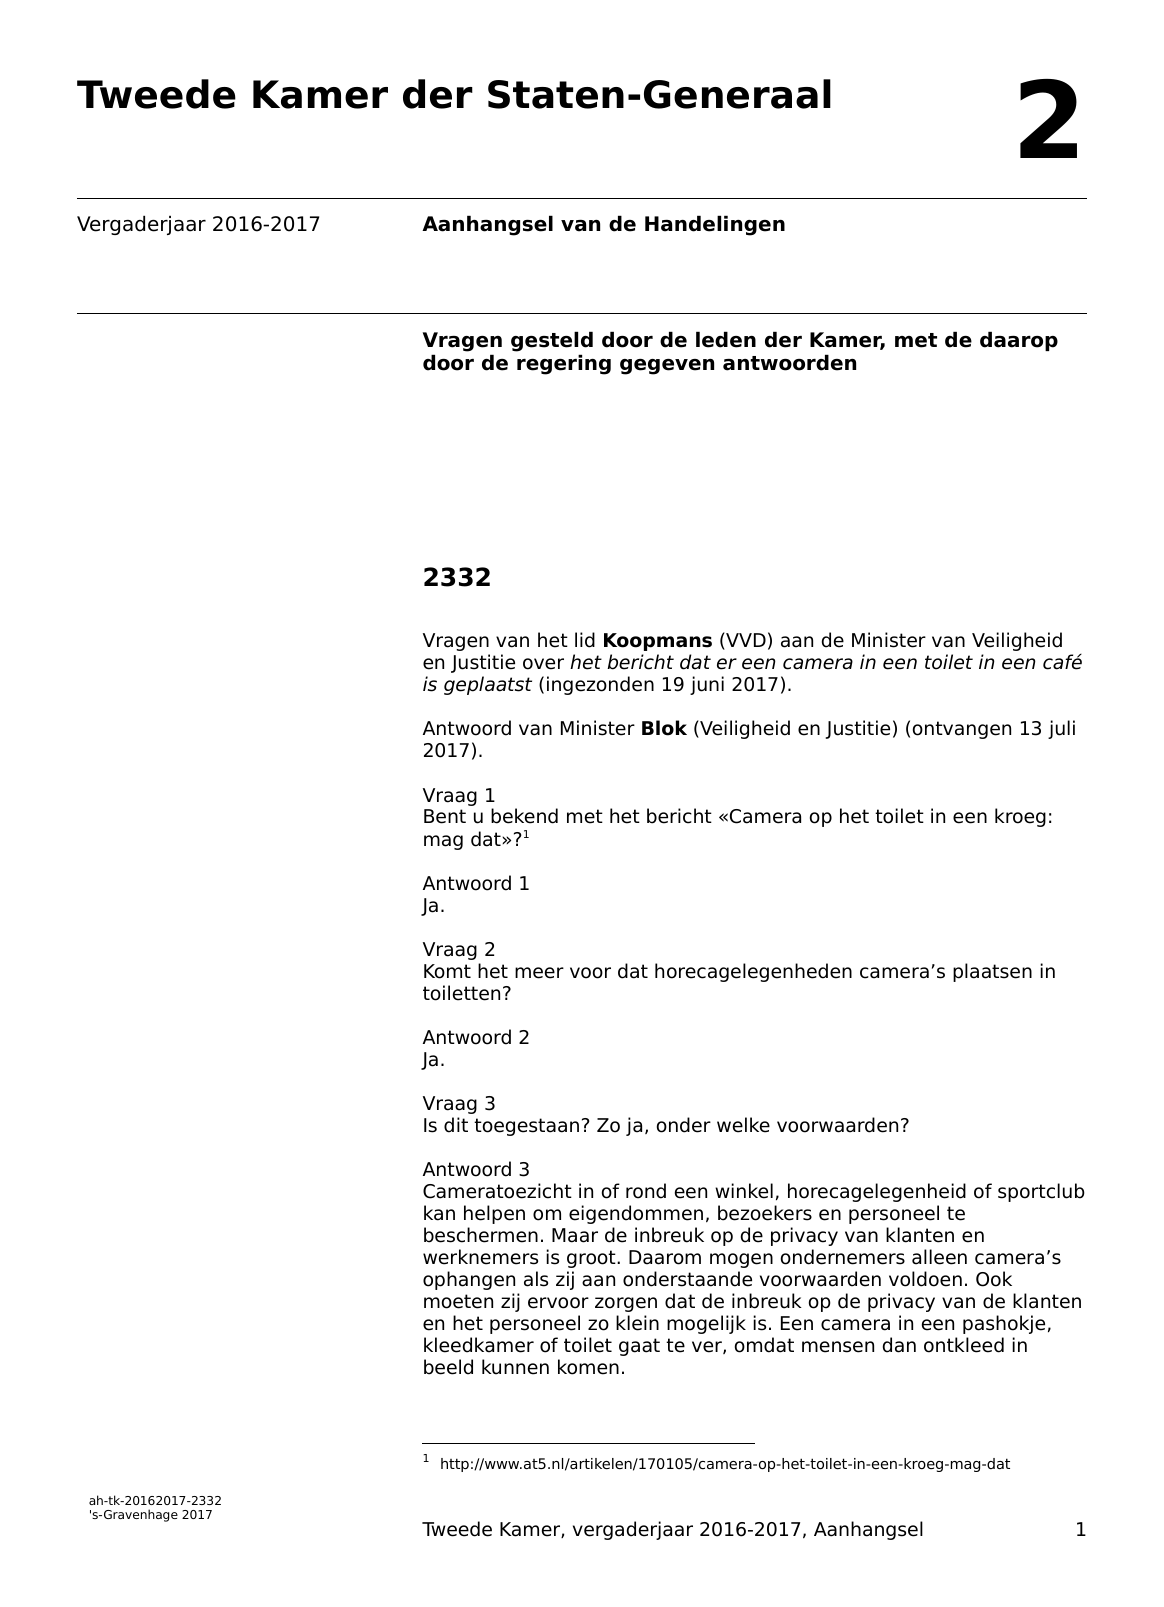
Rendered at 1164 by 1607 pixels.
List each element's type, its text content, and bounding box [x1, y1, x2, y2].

text Vragen van het lid Koopmans (VVD) aan de Minister van Veiligheid en Justitie over het bericht dat er een camera in een toilet in een café is geplaatst (ingezonden 19 juni 2017). [422, 630, 1087, 696]
text http://www.at5.nl/artikelen/170105/camera-op-het-toilet-in-een-kroeg-mag-dat [422, 1452, 1087, 1474]
text Antwoord 1 [422, 873, 1087, 894]
text Komt het meer voor dat horecagelegenheden camera’s plaatsen in toiletten? [422, 961, 1087, 1005]
text 2332 [422, 563, 1087, 592]
text 's-Gravenhage 2017 [88, 1508, 323, 1522]
table_cell [77, 314, 422, 375]
text Antwoord van Minister Blok (Veiligheid en Justitie) (ontvangen 13 juli 2017). [422, 718, 1087, 762]
text Vraag 3 [422, 1093, 1087, 1115]
table_header Tweede Kamer der Staten-Generaal [77, 59, 886, 198]
table_cell Vragen gesteld door de leden der Kamer, met de daarop door de regering gegeven antwoorden [422, 314, 1087, 375]
text Ja. [422, 894, 1087, 917]
table_cell Vergaderjaar 2016-2017 [77, 199, 422, 313]
text Antwoord 3 [422, 1159, 1087, 1181]
table_cell Aanhangsel van de Handelingen [422, 199, 1087, 313]
text Ja. [422, 1049, 1087, 1071]
text Cameratoezicht in of rond een winkel, horecagelegenheid of sportclub kan helpen om eigendommen, bezoekers en personeel te beschermen. Maar de inbreuk op de privacy van klanten en werknemers is groot. Daarom mogen ondernemers alleen camera’s ophangen als zij aan onderstaande voorwaarden voldoen. Ook moeten zij ervoor zorgen dat de inbreuk op de privacy van de klanten en het personeel zo klein mogelijk is. Een camera in een pashokje, kleedkamer of toilet gaat te ver, omdat mensen dan ontkleed in beeld kunnen komen. [422, 1181, 1087, 1379]
text Antwoord 2 [422, 1027, 1087, 1049]
text Bent u bekend met het bericht «Camera op het toilet in een kroeg: mag dat»? [422, 806, 1087, 850]
text Is dit toegestaan? Zo ja, onder welke voorwaarden? [422, 1115, 1087, 1137]
table_header 2 [886, 59, 1087, 198]
text Vraag 2 [422, 939, 1087, 961]
text Vraag 1 [422, 784, 1087, 806]
text ah-tk-20162017-2332 [88, 1494, 323, 1508]
